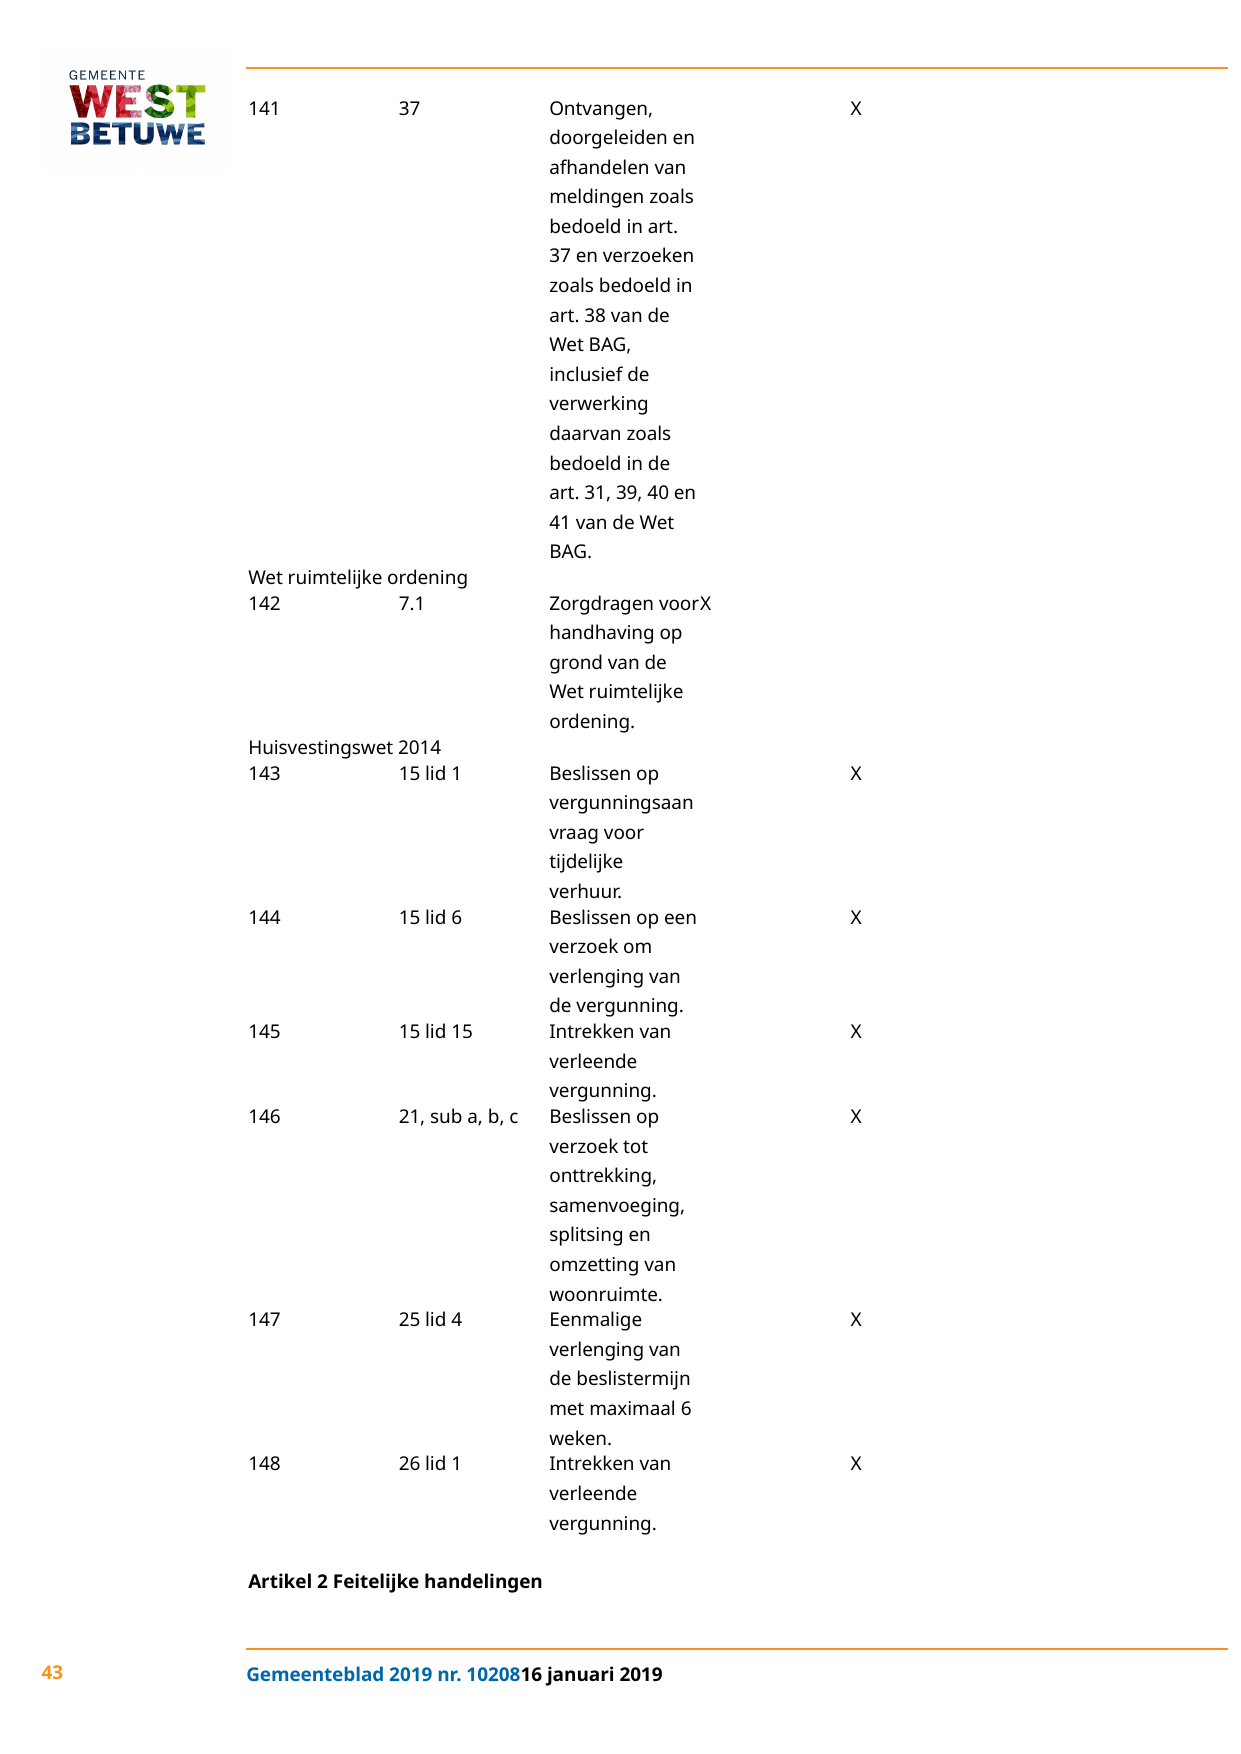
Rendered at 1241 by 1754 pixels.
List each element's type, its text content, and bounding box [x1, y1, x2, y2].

table_cell X [850, 95, 1001, 564]
table_cell Beslissen op verzoek tot onttrekking, samenvoeging, splitsing en omzetting van woonruimte. [549, 1103, 700, 1306]
table_cell X [850, 1306, 1001, 1451]
table_cell 145 [248, 1018, 398, 1103]
table_cell Beslissen op vergunningsaanvraag voor tijdelijke verhuur. [549, 760, 700, 904]
table_cell X [850, 1103, 1001, 1306]
table_cell [1001, 590, 1152, 734]
table_cell X [850, 904, 1001, 1018]
table_cell [1001, 1103, 1152, 1306]
table_cell [1001, 1451, 1152, 1535]
table_cell [1001, 1018, 1152, 1103]
table_cell X [850, 760, 1001, 904]
table_cell [1001, 95, 1152, 564]
table_cell [700, 95, 850, 564]
table_cell 147 [248, 1306, 398, 1451]
table_cell X [850, 1451, 1001, 1535]
table_cell X [850, 1018, 1001, 1103]
table_cell [700, 1103, 850, 1306]
table_cell Intrekken van verleende vergunning. [549, 1018, 700, 1103]
picture [41, 47, 231, 172]
table_cell [1001, 1306, 1152, 1451]
table_cell 143 [248, 760, 398, 904]
text Artikel 2 Feitelijke handelingen [248, 1568, 1152, 1594]
table_cell [700, 1451, 850, 1535]
table_cell 148 [248, 1451, 398, 1535]
table_cell Intrekken van verleende vergunning. [549, 1451, 700, 1535]
table_cell [700, 904, 850, 1018]
table_cell 142 [248, 590, 398, 734]
table_cell 25 lid 4 [399, 1306, 549, 1451]
table_cell 15 lid 15 [399, 1018, 549, 1103]
table_cell 146 [248, 1103, 398, 1306]
table_cell 15 lid 6 [399, 904, 549, 1018]
table_cell Zorgdragen voor handhaving op grond van de Wet ruimtelijke ordening. [549, 590, 700, 734]
table_cell X [700, 590, 850, 734]
table_cell 21, sub a, b, c [399, 1103, 549, 1306]
table_cell Wet ruimtelijke ordening [248, 564, 1152, 590]
table_cell 26 lid 1 [399, 1451, 549, 1535]
table_cell Ontvangen, doorgeleiden en afhandelen van meldingen zoals bedoeld in art. 37 en verzoeken zoals bedoeld in art. 38 van de Wet BAG, inclusief de verwerking daarvan zoals bedoeld in de art. 31, 39, 40 en 41 van de Wet BAG. [549, 95, 700, 564]
table_cell [850, 590, 1001, 734]
table_cell 7.1 [399, 590, 549, 734]
table_cell [700, 1306, 850, 1451]
table_cell 144 [248, 904, 398, 1018]
table_cell Eenmalige verlenging van de beslistermijn met maximaal 6 weken. [549, 1306, 700, 1451]
table_cell Beslissen op een verzoek om verlenging van de vergunning. [549, 904, 700, 1018]
table_cell 15 lid 1 [399, 760, 549, 904]
table_cell [700, 760, 850, 904]
table_cell [1001, 904, 1152, 1018]
table_cell 37 [399, 95, 549, 564]
table_cell [1001, 760, 1152, 904]
table_cell 141 [248, 95, 398, 564]
table_cell Huisvestingswet 2014 [248, 734, 1152, 760]
table_cell [700, 1018, 850, 1103]
